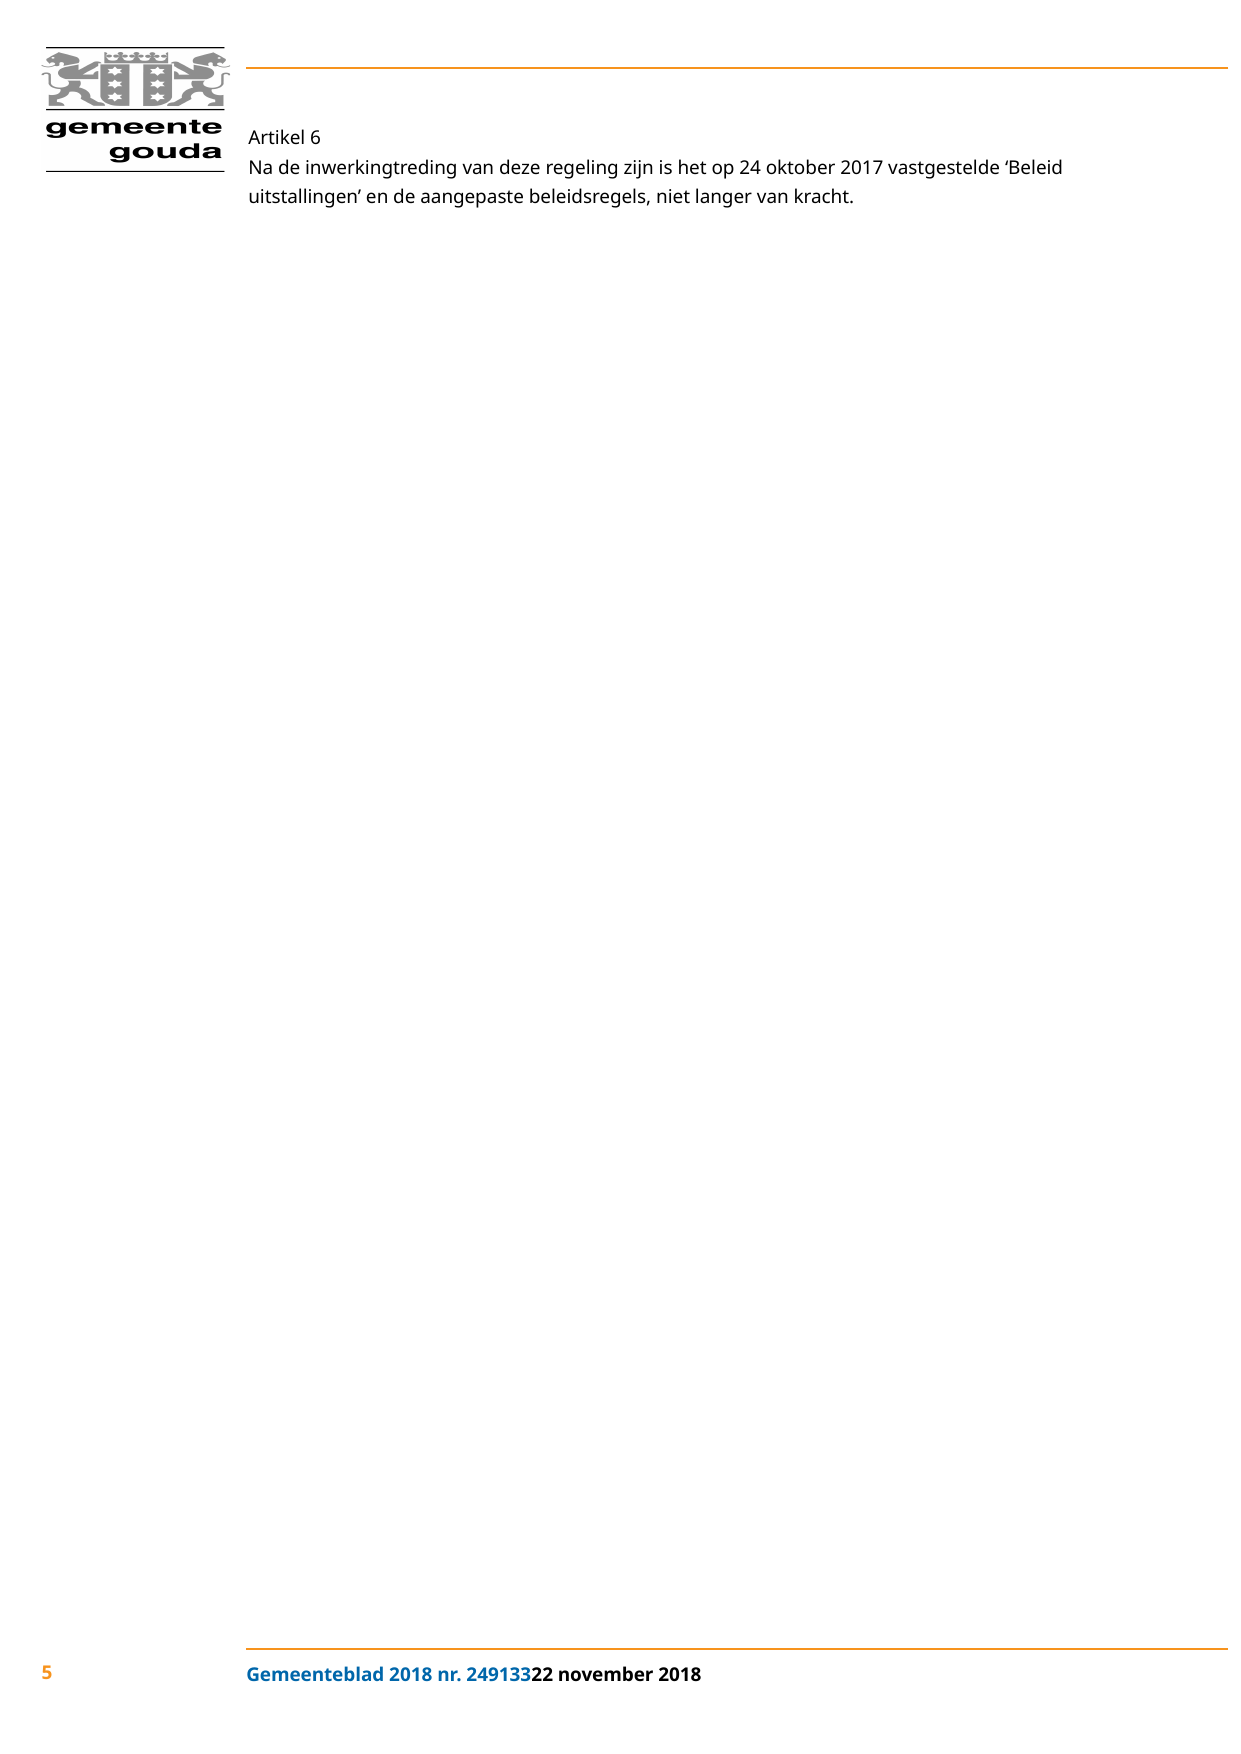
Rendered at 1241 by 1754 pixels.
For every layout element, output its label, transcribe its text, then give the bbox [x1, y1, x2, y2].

text Na de inwerkingtreding van deze regeling zijn is het op 24 oktober 2017 vastgestelde ‘Beleid uitstallingen’ en de aangepaste beleidsregels, niet langer van kracht. [248, 154, 1152, 209]
picture [41, 47, 231, 172]
text Artikel 6 [248, 124, 1152, 150]
